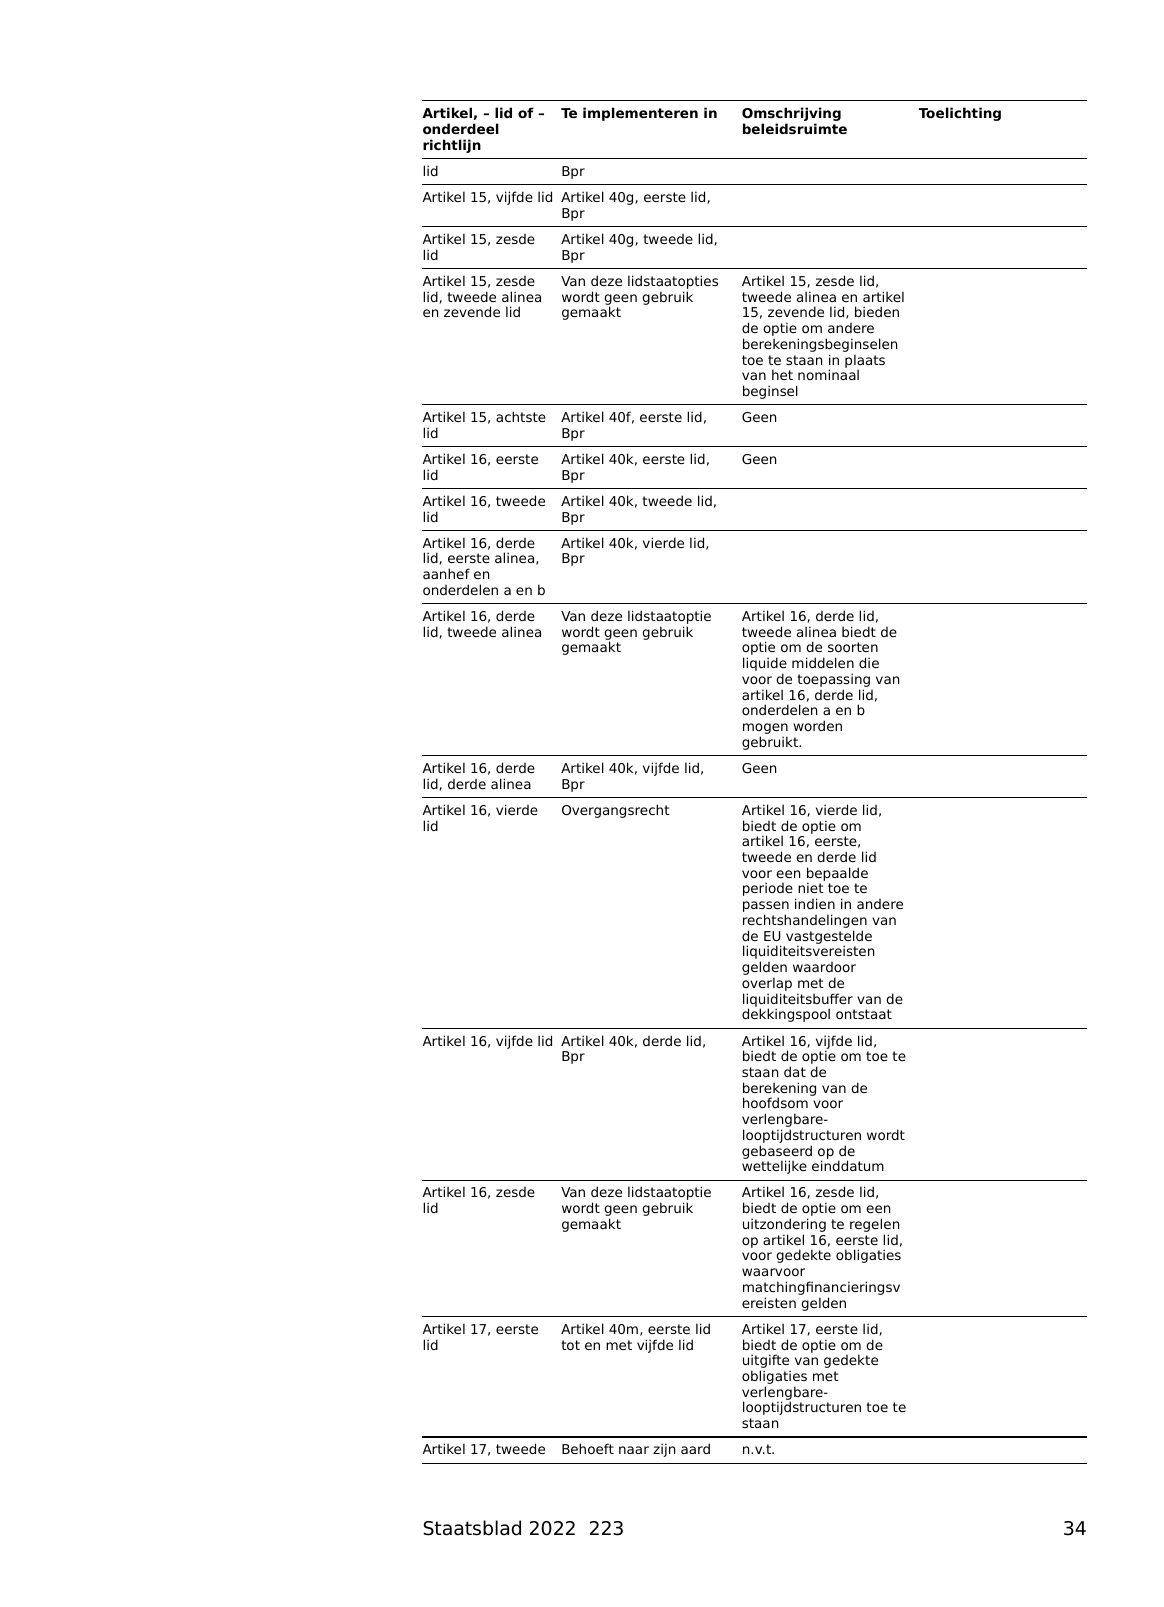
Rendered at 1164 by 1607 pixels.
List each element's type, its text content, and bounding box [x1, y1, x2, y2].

table_cell [913, 531, 1087, 603]
table_cell Artikel 40k, eerste lid, Bpr [555, 447, 736, 488]
table_cell Behoeft naar zijn aard [555, 1438, 736, 1462]
table_cell Artikel 15, zesde lid, tweede alinea en artikel 15, zevende lid, bieden de optie om andere berekeningsbeginselen toe te staan in plaats van het nominaal beginsel [736, 269, 913, 404]
table_cell Artikel 40k, vijfde lid, Bpr [555, 756, 736, 797]
table_cell Artikel 40k, derde lid, Bpr [555, 1029, 736, 1179]
table_cell Artikel 16, vierde lid [422, 798, 555, 1028]
table_cell Geen [736, 447, 913, 488]
table_cell Artikel 17, tweede [422, 1438, 555, 1462]
table_cell [913, 798, 1087, 1028]
table_cell Van deze lidstaatoptie wordt geen gebruik gemaakt [555, 1181, 736, 1316]
table_cell Artikel 40g, eerste lid, Bpr [555, 185, 736, 226]
table_cell [913, 185, 1087, 226]
table_cell Artikel 16, eerste lid [422, 447, 555, 488]
table_cell Artikel 15, zesde lid, tweede alinea en zevende lid [422, 269, 555, 404]
table_cell n.v.t. [736, 1438, 913, 1462]
table_cell [913, 756, 1087, 797]
table_cell Artikel 40g, tweede lid, Bpr [555, 227, 736, 268]
table_cell Artikel 16, zesde lid, biedt de optie om een uitzondering te regelen op artikel 16, eerste lid, voor gedekte obligaties waarvoor matchingfinancieringsvereisten gelden [736, 1181, 913, 1316]
table_cell Artikel 15, zesde lid [422, 227, 555, 268]
table_cell [913, 604, 1087, 755]
table_cell Artikel 16, vijfde lid [422, 1029, 555, 1179]
table_cell [736, 489, 913, 530]
table_cell Artikel 16, zesde lid [422, 1181, 555, 1316]
table_cell Artikel 15, achtste lid [422, 405, 555, 446]
table_cell [736, 185, 913, 226]
table_cell Van deze lidstaatoptie wordt geen gebruik gemaakt [555, 604, 736, 755]
table_cell Artikel 40k, vierde lid, Bpr [555, 531, 736, 603]
table_cell Van deze lidstaatopties wordt geen gebruik gemaakt [555, 269, 736, 404]
table_cell Artikel 15, vijfde lid [422, 185, 555, 226]
table_cell [913, 1029, 1087, 1179]
table_cell lid [422, 159, 555, 184]
table_header Te implementeren in [555, 101, 736, 158]
table_cell [913, 1181, 1087, 1316]
table_cell [913, 489, 1087, 530]
table_cell [913, 405, 1087, 446]
table_cell [913, 1438, 1087, 1462]
table_cell [913, 227, 1087, 268]
table_cell Geen [736, 756, 913, 797]
table_cell Artikel 17, eerste lid [422, 1317, 555, 1436]
table_cell Artikel 17, eerste lid, biedt de optie om de uitgifte van gedekte obligaties met verlengbare-looptijdstructuren toe te staan [736, 1317, 913, 1436]
table_cell Artikel 16, derde lid, derde alinea [422, 756, 555, 797]
table_header Omschrijving beleidsruimte [736, 101, 913, 158]
table_cell Artikel 40k, tweede lid, Bpr [555, 489, 736, 530]
table_cell [736, 227, 913, 268]
table_header Toelichting [913, 101, 1087, 158]
table_cell Artikel 16, derde lid, eerste alinea, aanhef en onderdelen a en b [422, 531, 555, 603]
table_cell [913, 447, 1087, 488]
table_cell [913, 159, 1087, 184]
table_cell [913, 269, 1087, 404]
table_cell Overgangsrecht [555, 798, 736, 1028]
table_cell Artikel 16, derde lid, tweede alinea [422, 604, 555, 755]
table_cell [736, 159, 913, 184]
table_cell Artikel 16, vijfde lid, biedt de optie om toe te staan dat de berekening van de hoofdsom voor verlengbare-looptijdstructuren wordt gebaseerd op de wettelijke einddatum [736, 1029, 913, 1179]
table_cell Artikel 16, tweede lid [422, 489, 555, 530]
table_cell [913, 1317, 1087, 1436]
table_cell Bpr [555, 159, 736, 184]
table_cell Geen [736, 405, 913, 446]
table_header Artikel, – lid of – onderdeel richtlijn [422, 101, 555, 158]
table_cell Artikel 16, derde lid, tweede alinea biedt de optie om de soorten liquide middelen die voor de toepassing van artikel 16, derde lid, onderdelen a en b mogen worden gebruikt. [736, 604, 913, 755]
table_cell Artikel 16, vierde lid, biedt de optie om artikel 16, eerste, tweede en derde lid voor een bepaalde periode niet toe te passen indien in andere rechtshandelingen van de EU vastgestelde liquiditeitsvereisten gelden waardoor overlap met de liquiditeitsbuffer van de dekkingspool ontstaat [736, 798, 913, 1028]
table_cell Artikel 40f, eerste lid, Bpr [555, 405, 736, 446]
table_cell [736, 531, 913, 603]
table_cell Artikel 40m, eerste lid tot en met vijfde lid [555, 1317, 736, 1436]
